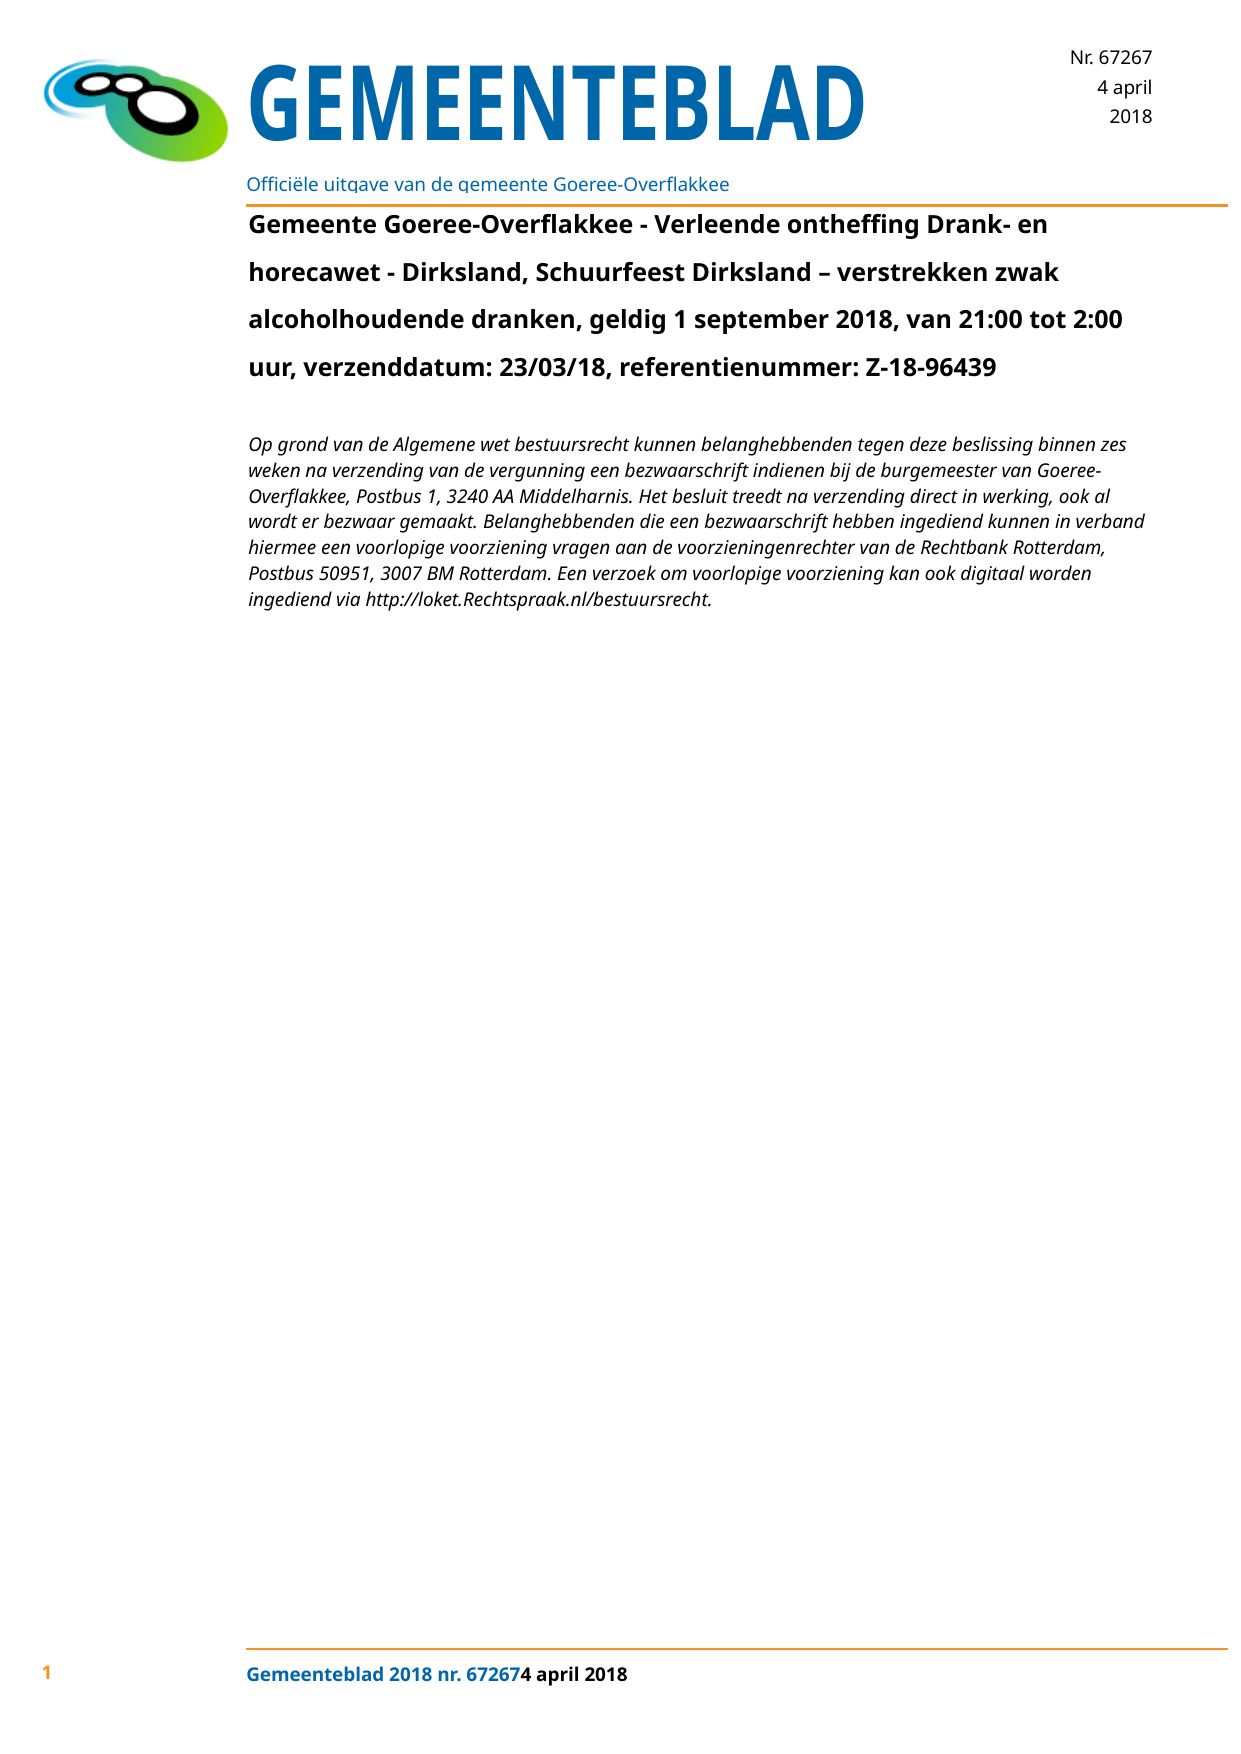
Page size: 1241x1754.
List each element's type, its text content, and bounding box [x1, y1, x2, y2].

picture [41, 47, 231, 172]
text Gemeente Goeree-Overflakkee - Verleende ontheffing Drank- en horecawet - Dirksland, Schuurfeest Dirksland – verstrekken zwak alcoholhoudende dranken, geldig 1 september 2018, van 21:00 tot 2:00 uur, verzenddatum: 23/03/18, referentienummer: Z-18-96439 [248, 207, 1152, 384]
text Op grond van de Algemene wet bestuursrecht kunnen belanghebbenden tegen deze beslissing binnen zes weken na verzending van de vergunning een bezwaarschrift indienen bij de burgemeester van Goeree-Overflakkee, Postbus 1, 3240 AA Middelharnis. Het besluit treedt na verzending direct in werking, ook al wordt er bezwaar gemaakt. Belanghebbenden die een bezwaarschrift hebben ingediend kunnen in verband hiermee een voorlopige voorziening vragen aan de voorzieningenrechter van de Rechtbank Rotterdam, Postbus 50951, 3007 BM Rotterdam. Een verzoek om voorlopige voorziening kan ook digitaal worden ingediend via http://loket.Rechtspraak.nl/bestuursrecht. [248, 431, 1152, 611]
